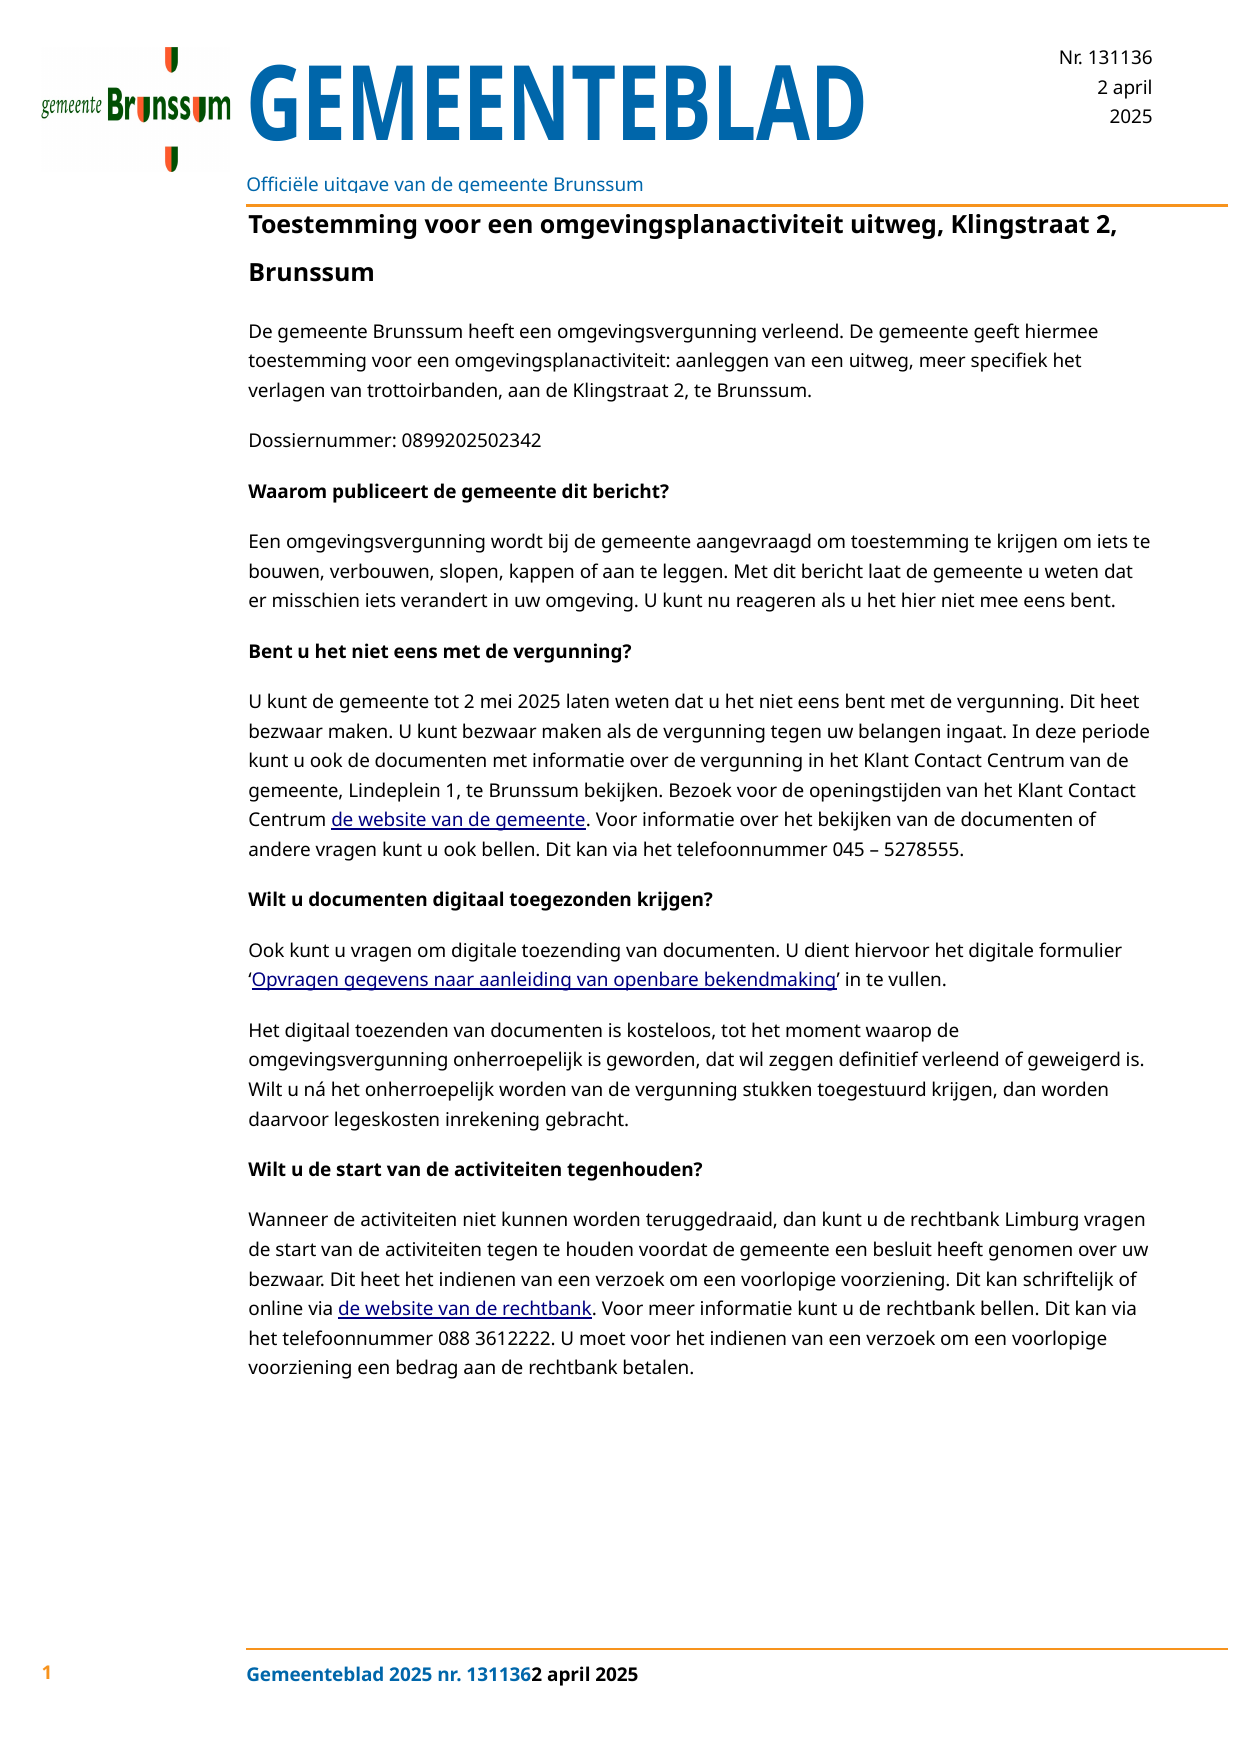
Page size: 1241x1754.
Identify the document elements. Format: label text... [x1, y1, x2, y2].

text De gemeente Brunssum heeft een omgevingsvergunning verleend. De gemeente geeft hiermee toestemming voor een omgevingsplanactiviteit: aanleggen van een uitweg, meer specifiek het verlagen van trottoirbanden, aan de Klingstraat 2, te Brunssum. [248, 318, 1152, 403]
text U kunt de gemeente tot 2 mei 2025 laten weten dat u het niet eens bent met de vergunning. Dit heet bezwaar maken. U kunt bezwaar maken als de vergunning tegen uw belangen ingaat. In deze periode kunt u ook de documenten met informatie over de vergunning in het Klant Contact Centrum van de gemeente, Lindeplein 1, te Brunssum bekijken. Bezoek voor de openingstijden van het Klant Contact Centrum de website van de gemeente. Voor informatie over het bekijken van de documenten of andere vragen kunt u ook bellen. Dit kan via het telefoonnummer 045 – 5278555. [248, 688, 1152, 862]
text Wilt u de start van de activiteiten tegenhouden? [248, 1156, 1152, 1182]
text Wanneer de activiteiten niet kunnen worden teruggedraaid, dan kunt u de rechtbank Limburg vragen de start van de activiteiten tegen te houden voordat de gemeente een besluit heeft genomen over uw bezwaar. Dit heet het indienen van een verzoek om een voorlopige voorziening. Dit kan schriftelijk of online via de website van de rechtbank. Voor meer informatie kunt u de rechtbank bellen. Dit kan via het telefoonnummer 088 3612222. U moet voor het indienen van een verzoek om een voorlopige voorziening een bedrag aan de rechtbank betalen. [248, 1207, 1152, 1380]
text Toestemming voor een omgevingsplanactiviteit uitweg, Klingstraat 2, Brunssum [248, 207, 1152, 288]
text Wilt u documenten digitaal toegezonden krijgen? [248, 887, 1152, 912]
text Ook kunt u vragen om digitale toezending van documenten. U dient hiervoor het digitale formulier ‘Opvragen gegevens naar aanleiding van openbare bekendmaking’ in te vullen. [248, 937, 1152, 992]
text Dossiernummer: 0899202502342 [248, 427, 1152, 453]
text Bent u het niet eens met de vergunning? [248, 638, 1152, 664]
text Het digitaal toezenden van documenten is kosteloos, tot het moment waarop de omgevingsvergunning onherroepelijk is geworden, dat wil zeggen definitief verleend of geweigerd is. Wilt u ná het onherroepelijk worden van de vergunning stukken toegestuurd krijgen, dan worden daarvoor legeskosten inrekening gebracht. [248, 1017, 1152, 1132]
text Een omgevingsvergunning wordt bij de gemeente aangevraagd om toestemming te krijgen om iets te bouwen, verbouwen, slopen, kappen of aan te leggen. Met dit bericht laat de gemeente u weten dat er misschien iets verandert in uw omgeving. U kunt nu reageren als u het hier niet mee eens bent. [248, 528, 1152, 613]
text Waarom publiceert de gemeente dit bericht? [248, 478, 1152, 504]
picture [41, 47, 231, 172]
